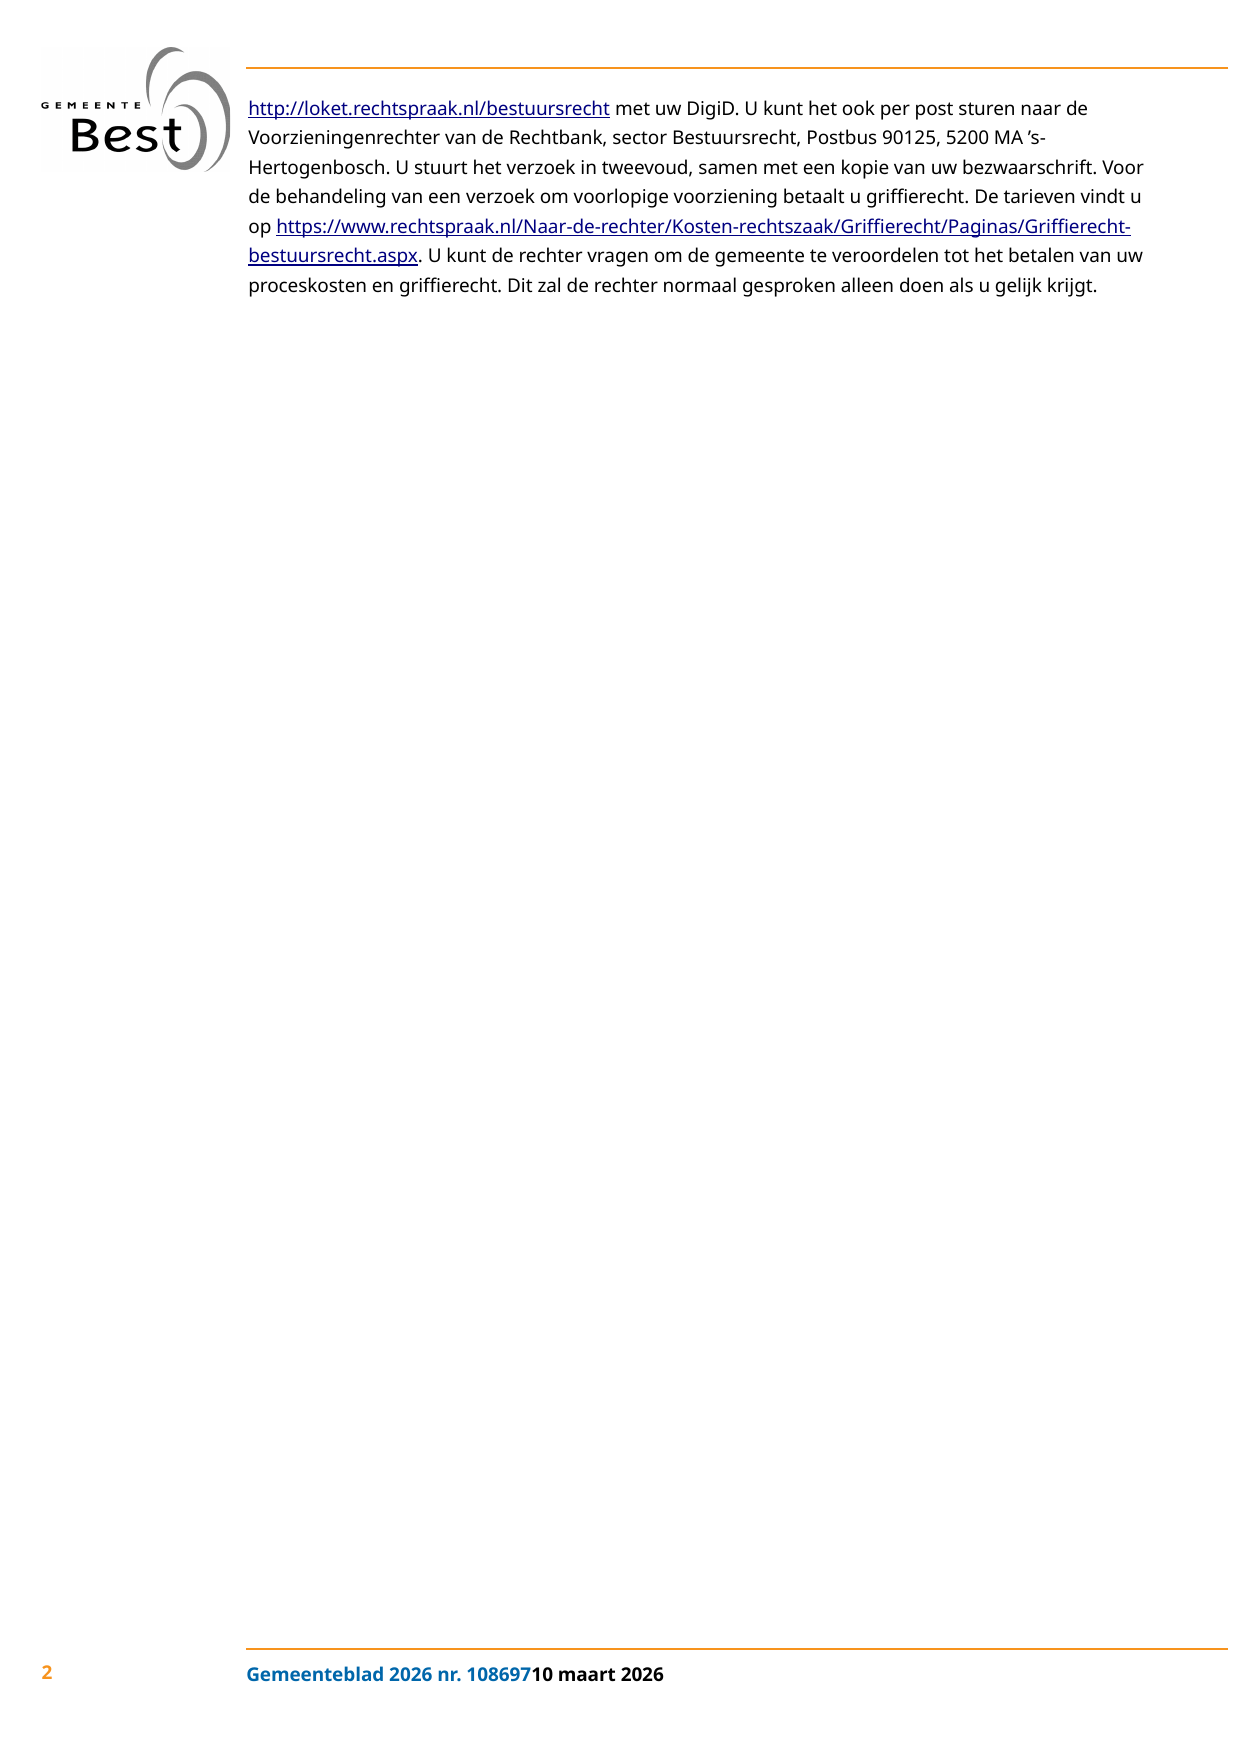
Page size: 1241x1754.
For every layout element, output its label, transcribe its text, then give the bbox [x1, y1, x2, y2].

picture [41, 47, 231, 172]
text http://loket.rechtspraak.nl/bestuursrecht met uw DigiD. U kunt het ook per post sturen naar de Voorzieningenrechter van de Rechtbank, sector Bestuursrecht, Postbus 90125, 5200 MA ’s-Hertogenbosch. U stuurt het verzoek in tweevoud, samen met een kopie van uw bezwaarschrift. Voor de behandeling van een verzoek om voorlopige voorziening betaalt u griffierecht. De tarieven vindt u op https://www.rechtspraak.nl/Naar-de-rechter/Kosten-rechtszaak/Griffierecht/Paginas/Griffierecht-bestuursrecht.aspx. U kunt de rechter vragen om de gemeente te veroordelen tot het betalen van uw proceskosten en griffierecht. Dit zal de rechter normaal gesproken alleen doen als u gelijk krijgt. [248, 95, 1152, 298]
